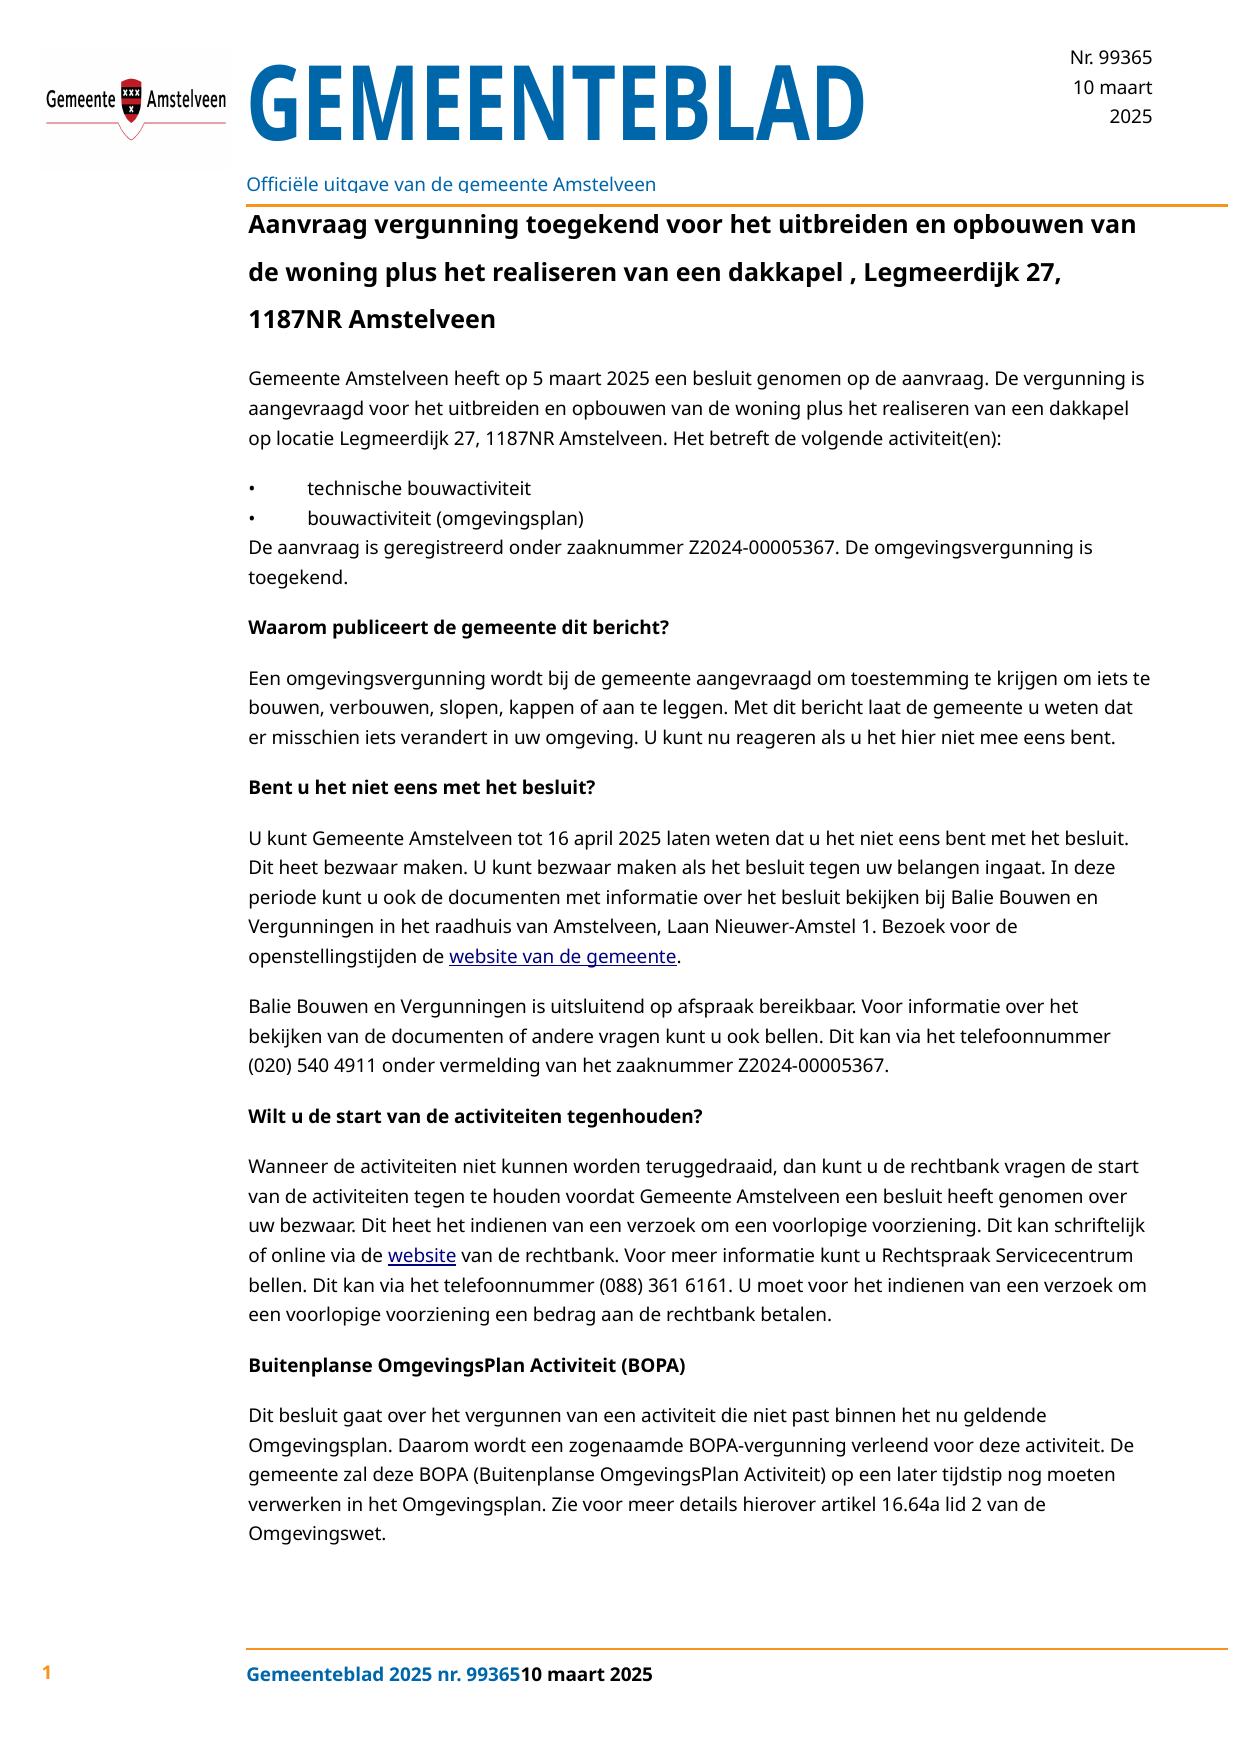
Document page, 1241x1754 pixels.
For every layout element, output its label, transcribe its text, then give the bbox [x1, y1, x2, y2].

text Gemeente Amstelveen heeft op 5 maart 2025 een besluit genomen op de aanvraag. De vergunning is aangevraagd voor het uitbreiden en opbouwen van de woning plus het realiseren van een dakkapel op locatie Legmeerdijk 27, 1187NR Amstelveen. Het betreft de volgende activiteit(en): [248, 366, 1152, 450]
list bouwactiviteit (omgevingsplan) [248, 505, 1152, 530]
picture [41, 47, 231, 172]
list technische bouwactiviteit [248, 475, 1152, 501]
text U kunt Gemeente Amstelveen tot 16 april 2025 laten weten dat u het niet eens bent met het besluit. Dit heet bezwaar maken. U kunt bezwaar maken als het besluit tegen uw belangen ingaat. In deze periode kunt u ook de documenten met informatie over het besluit bekijken bij Balie Bouwen en Vergunningen in het raadhuis van Amstelveen, Laan Nieuwer-Amstel 1. Bezoek voor de openstellingstijden de website van de gemeente. [248, 825, 1152, 969]
text Wilt u de start van de activiteiten tegenhouden? [248, 1103, 1152, 1129]
text Dit besluit gaat over het vergunnen van een activiteit die niet past binnen het nu geldende Omgevingsplan. Daarom wordt een zogenaamde BOPA-vergunning verleend voor deze activiteit. De gemeente zal deze BOPA (Buitenplanse OmgevingsPlan Activiteit) op een later tijdstip nog moeten verwerken in het Omgevingsplan. Zie voor meer details hierover artikel 16.64a lid 2 van de Omgevingswet. [248, 1402, 1152, 1546]
text Buitenplanse OmgevingsPlan Activiteit (BOPA) [248, 1352, 1152, 1377]
text Een omgevingsvergunning wordt bij de gemeente aangevraagd om toestemming te krijgen om iets te bouwen, verbouwen, slopen, kappen of aan te leggen. Met dit bericht laat de gemeente u weten dat er misschien iets verandert in uw omgeving. U kunt nu reageren als u het hier niet mee eens bent. [248, 665, 1152, 749]
text De aanvraag is geregistreerd onder zaaknummer Z2024-00005367. De omgevingsvergunning is toegekend. [248, 534, 1152, 589]
text Bent u het niet eens met het besluit? [248, 774, 1152, 800]
text Balie Bouwen en Vergunningen is uitsluitend op afspraak bereikbaar. Voor informatie over het bekijken van de documenten of andere vragen kunt u ook bellen. Dit kan via het telefoonnummer (020) 540 4911 onder vermelding van het zaaknummer Z2024-00005367. [248, 993, 1152, 1078]
text Waarom publiceert de gemeente dit bericht? [248, 614, 1152, 640]
text Wanneer de activiteiten niet kunnen worden teruggedraaid, dan kunt u de rechtbank vragen de start van de activiteiten tegen te houden voordat Gemeente Amstelveen een besluit heeft genomen over uw bezwaar. Dit heet het indienen van een verzoek om een voorlopige voorziening. Dit kan schriftelijk of online via de website van de rechtbank. Voor meer informatie kunt u Rechtspraak Servicecentrum bellen. Dit kan via het telefoonnummer (088) 361 6161. U moet voor het indienen van een verzoek om een voorlopige voorziening een bedrag aan de rechtbank betalen. [248, 1153, 1152, 1327]
text Aanvraag vergunning toegekend voor het uitbreiden en opbouwen van de woning plus het realiseren van een dakkapel , Legmeerdijk 27, 1187NR Amstelveen [248, 207, 1152, 336]
